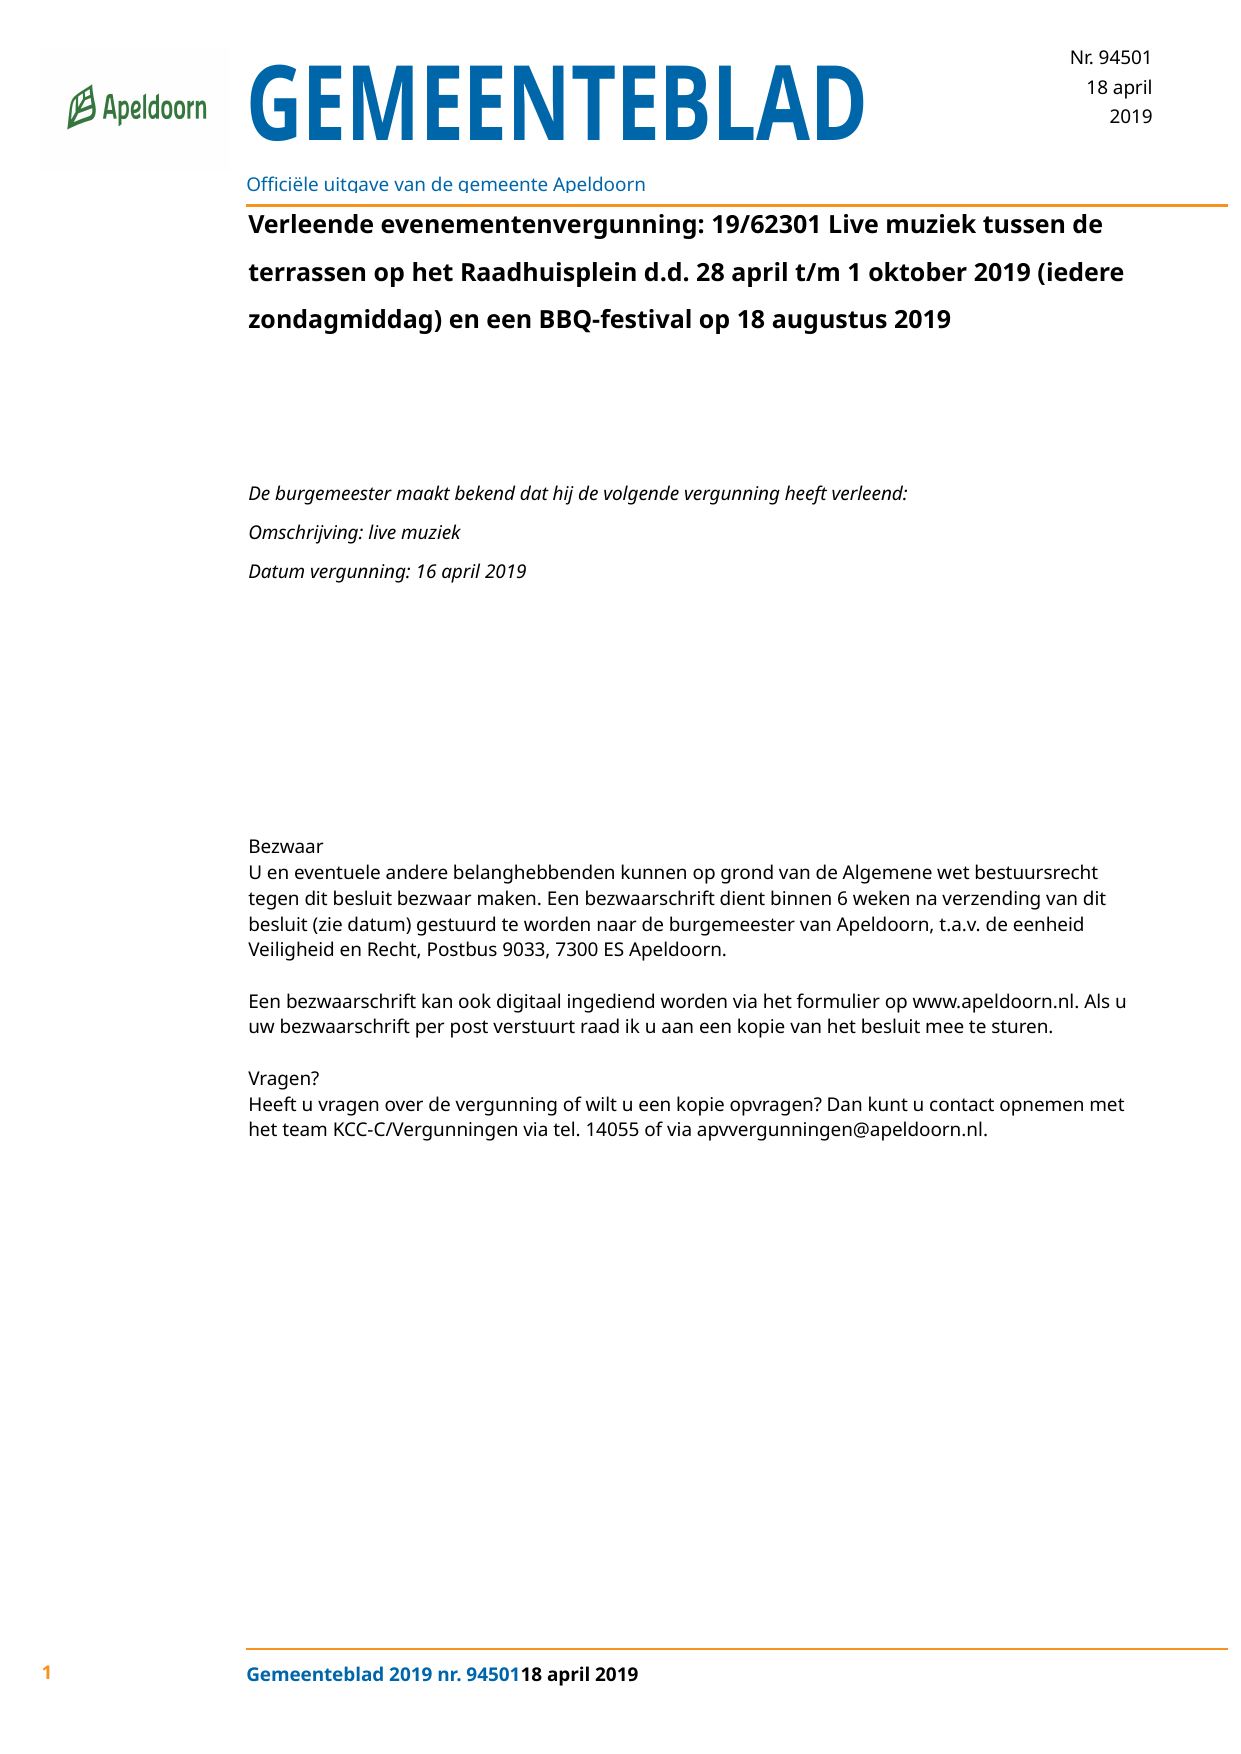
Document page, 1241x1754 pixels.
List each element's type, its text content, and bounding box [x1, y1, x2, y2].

text De burgemeester maakt bekend dat hij de volgende vergunning heeft verleend: [248, 480, 1152, 506]
text Verleende evenementenvergunning: 19/62301 Live muziek tussen de terrassen op het Raadhuisplein d.d. 28 april t/m 1 oktober 2019 (iedere zondagmiddag) en een BBQ-festival op 18 augustus 2019 [248, 207, 1152, 336]
text Bezwaar [248, 834, 1152, 859]
text Omschrijving: live muziek [248, 519, 1152, 545]
text Vragen? [248, 1065, 1152, 1091]
text Heeft u vragen over de vergunning of wilt u een kopie opvragen? Dan kunt u contact opnemen met het team KCC-C/Vergunningen via tel. 14055 of via apvvergunningen@apeldoorn.nl. [248, 1091, 1152, 1142]
picture [41, 47, 231, 172]
text Datum vergunning: 16 april 2019 [248, 558, 1152, 584]
text U en eventuele andere belanghebbenden kunnen op grond van de Algemene wet bestuursrecht tegen dit besluit bezwaar maken. Een bezwaarschrift dient binnen 6 weken na verzending van dit besluit (zie datum) gestuurd te worden naar de burgemeester van Apeldoorn, t.a.v. de eenheid Veiligheid en Recht, Postbus 9033, 7300 ES Apeldoorn. [248, 859, 1152, 962]
text Een bezwaarschrift kan ook digitaal ingediend worden via het formulier op www.apeldoorn.nl. Als u uw bezwaarschrift per post verstuurt raad ik u aan een kopie van het besluit mee te sturen. [248, 988, 1152, 1039]
